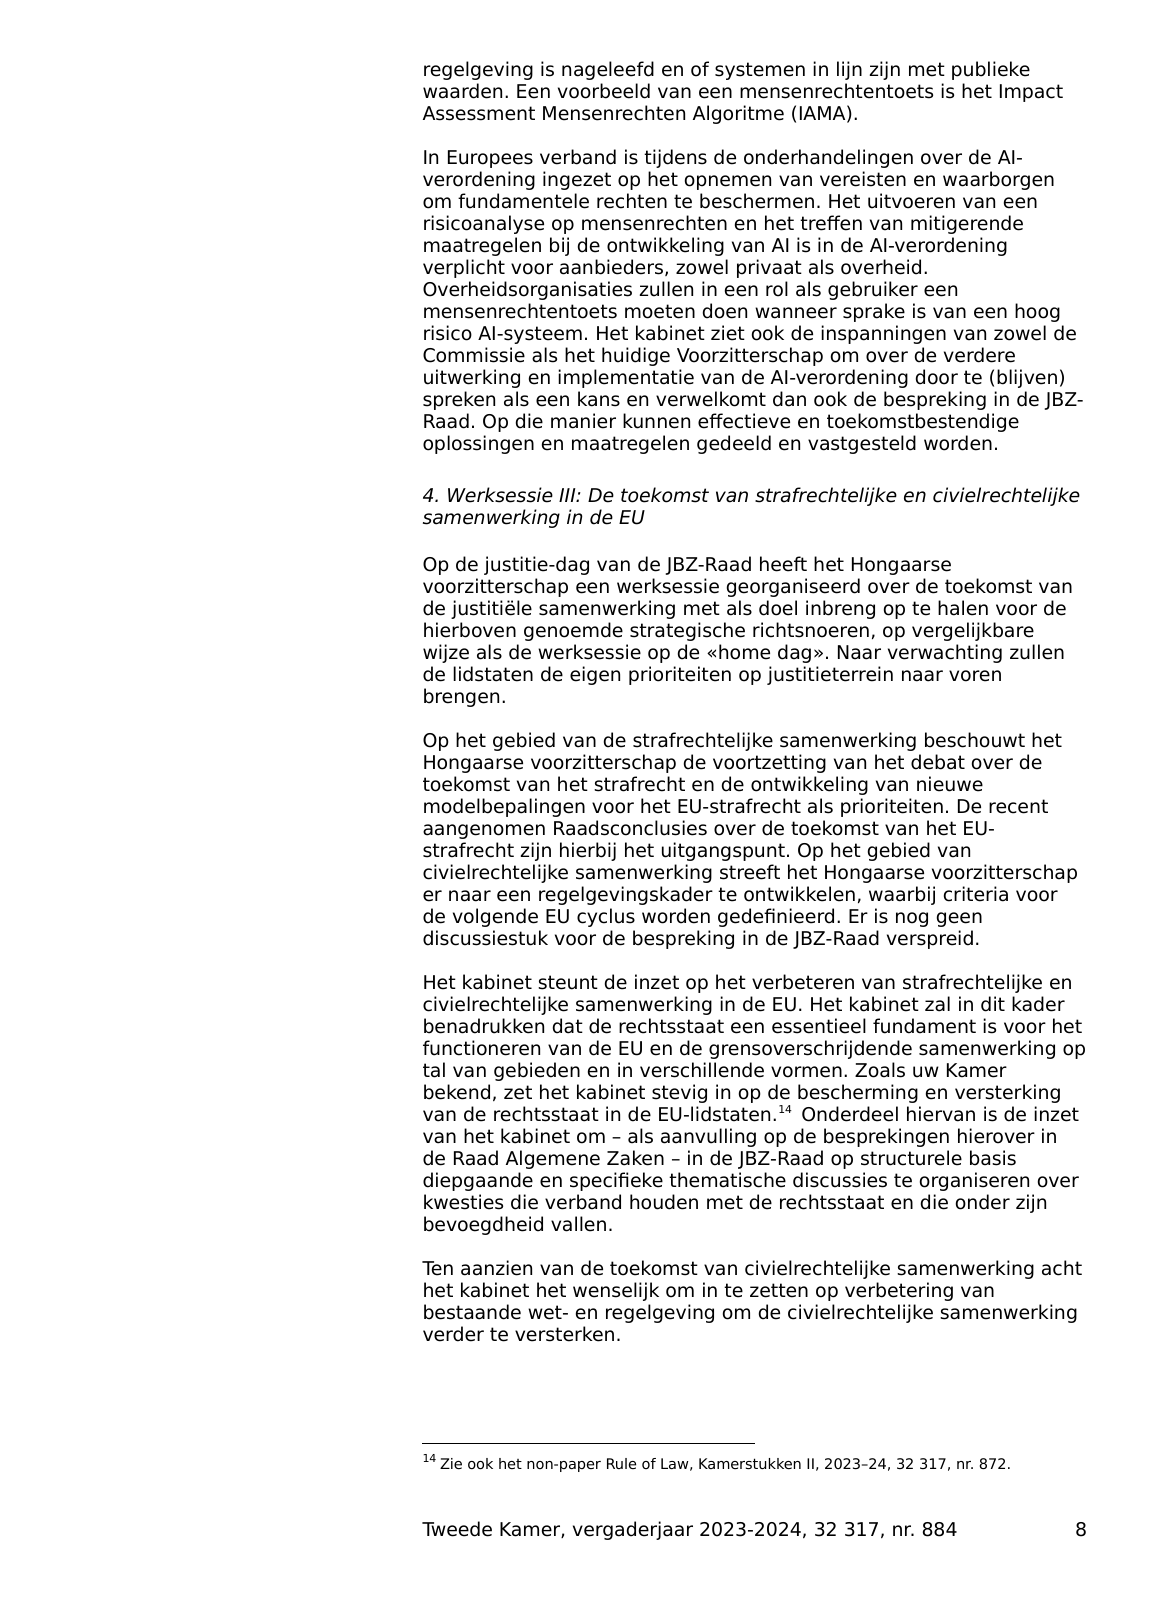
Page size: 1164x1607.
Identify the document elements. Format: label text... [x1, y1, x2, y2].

text Op het gebied van de strafrechtelijke samenwerking beschouwt het Hongaarse voorzitterschap de voortzetting van het debat over de toekomst van het strafrecht en de ontwikkeling van nieuwe modelbepalingen voor het EU-strafrecht als prioriteiten. De recent aangenomen Raadsconclusies over de toekomst van het EU-strafrecht zijn hierbij het uitgangspunt. Op het gebied van civielrechtelijke samenwerking streeft het Hongaarse voorzitterschap er naar een regelgevingskader te ontwikkelen, waarbij criteria voor de volgende EU cyclus worden gedefinieerd. Er is nog geen discussiestuk voor de bespreking in de JBZ-Raad verspreid. [422, 730, 1087, 950]
text In Europees verband is tijdens de onderhandelingen over de AI-verordening ingezet op het opnemen van vereisten en waarborgen om fundamentele rechten te beschermen. Het uitvoeren van een risicoanalyse op mensenrechten en het treffen van mitigerende maatregelen bij de ontwikkeling van AI is in de AI-verordening verplicht voor aanbieders, zowel privaat als overheid. Overheidsorganisaties zullen in een rol als gebruiker een mensenrechtentoets moeten doen wanneer sprake is van een hoog risico AI-systeem. Het kabinet ziet ook de inspanningen van zowel de Commissie als het huidige Voorzitterschap om over de verdere uitwerking en implementatie van de AI-verordening door te (blijven) spreken als een kans en verwelkomt dan ook de bespreking in de JBZ-Raad. Op die manier kunnen effectieve en toekomstbestendige oplossingen en maatregelen gedeeld en vastgesteld worden. [422, 147, 1087, 455]
text regelgeving is nageleefd en of systemen in lijn zijn met publieke waarden. Een voorbeeld van een mensenrechtentoets is het Impact Assessment Mensenrechten Algoritme (IAMA). [422, 59, 1087, 125]
text Op de justitie-dag van de JBZ-Raad heeft het Hongaarse voorzitterschap een werksessie georganiseerd over de toekomst van de justitiële samenwerking met als doel inbreng op te halen voor de hierboven genoemde strategische richtsnoeren, op vergelijkbare wijze als de werksessie op de «home dag». Naar verwachting zullen de lidstaten de eigen prioriteiten op justitieterrein naar voren brengen. [422, 554, 1087, 708]
text Zie ook het non-paper Rule of Law, Kamerstukken II, 2023–24, 32 317, nr. 872. [422, 1452, 1087, 1474]
text Het kabinet steunt de inzet op het verbeteren van strafrechtelijke en civielrechtelijke samenwerking in de EU. Het kabinet zal in dit kader benadrukken dat de rechtsstaat een essentieel fundament is voor het functioneren van de EU en de grensoverschrijdende samenwerking op tal van gebieden en in verschillende vormen. Zoals uw Kamer bekend, zet het kabinet stevig in op de bescherming en versterking van de rechtsstaat in de EU-lidstaten. Onderdeel hiervan is de inzet van het kabinet om – als aanvulling op de besprekingen hierover in de Raad Algemene Zaken – in de JBZ-Raad op structurele basis diepgaande en specifieke thematische discussies te organiseren over kwesties die verband houden met de rechtsstaat en die onder zijn bevoegdheid vallen. [422, 972, 1087, 1236]
text Ten aanzien van de toekomst van civielrechtelijke samenwerking acht het kabinet het wenselijk om in te zetten op verbetering van bestaande wet- en regelgeving om de civielrechtelijke samenwerking verder te versterken. [422, 1258, 1087, 1346]
subtitle 4. Werksessie III: De toekomst van strafrechtelijke en civielrechtelijke samenwerking in de EU [422, 485, 1087, 529]
